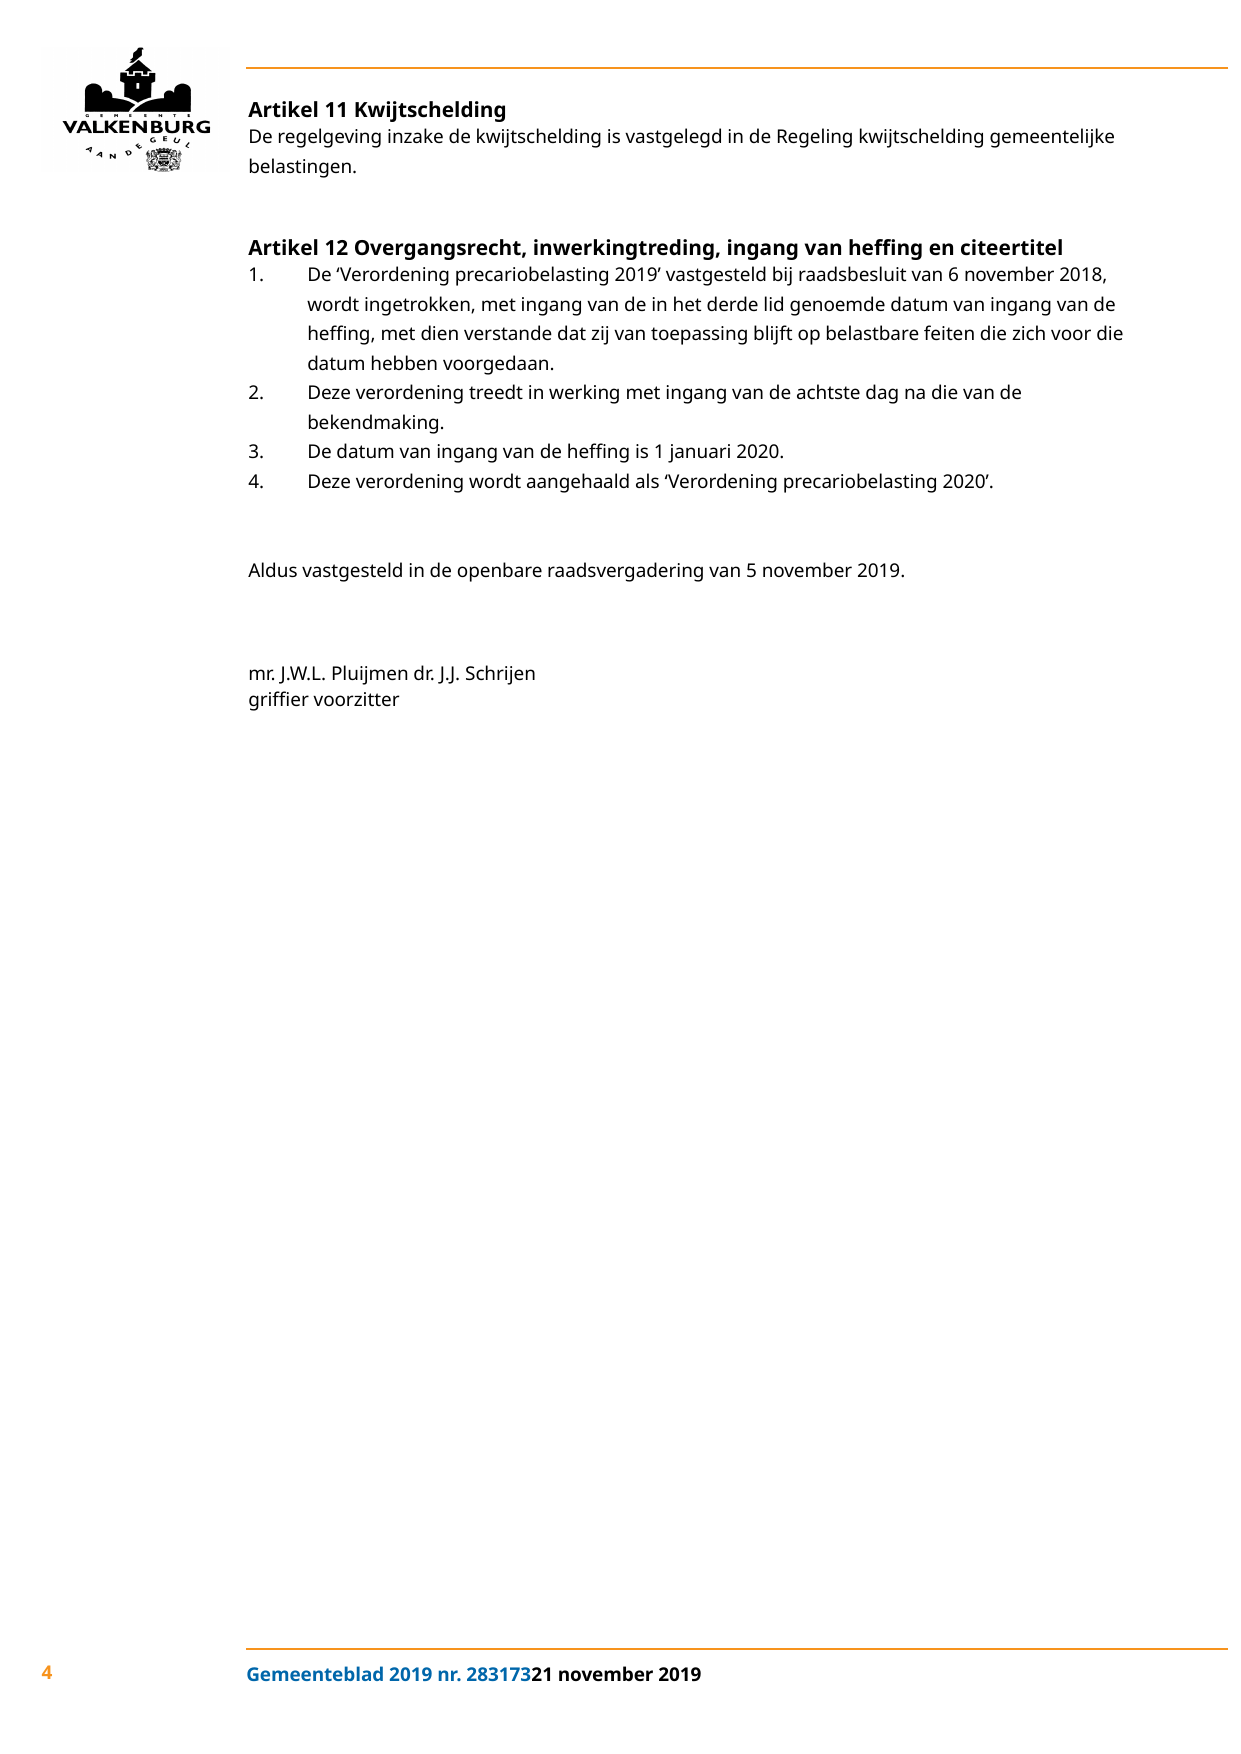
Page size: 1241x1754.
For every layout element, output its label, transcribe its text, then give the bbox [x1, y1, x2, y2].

list Deze verordening wordt aangehaald als ‘Verordening precariobelasting 2020’. [248, 468, 1152, 494]
list De ‘Verordening precariobelasting 2019’ vastgesteld bij raadsbesluit van 6 november 2018, wordt ingetrokken, met ingang van de in het derde lid genoemde datum van ingang van de heffing, met dien verstande dat zij van toepassing blijft op belastbare feiten die zich voor die datum hebben voorgedaan. [248, 261, 1152, 376]
text Artikel 12 Overgangsrecht, inwerkingtreding, ingang van heffing en citeertitel [248, 233, 1152, 261]
text Aldus vastgesteld in de openbare raadsvergadering van 5 november 2019. [248, 557, 1152, 583]
text De regelgeving inzake de kwijtschelding is vastgelegd in de Regeling kwijtschelding gemeentelijke belastingen. [248, 123, 1152, 178]
list Deze verordening treedt in werking met ingang van de achtste dag na die van de bekendmaking. [248, 379, 1152, 435]
text griffier voorzitter [248, 686, 1152, 711]
list De datum van ingang van de heffing is 1 januari 2020. [248, 439, 1152, 464]
picture [41, 47, 231, 172]
text Artikel 11 Kwijtschelding [248, 95, 1152, 123]
text mr. J.W.L. Pluijmen dr. J.J. Schrijen [248, 660, 1152, 686]
